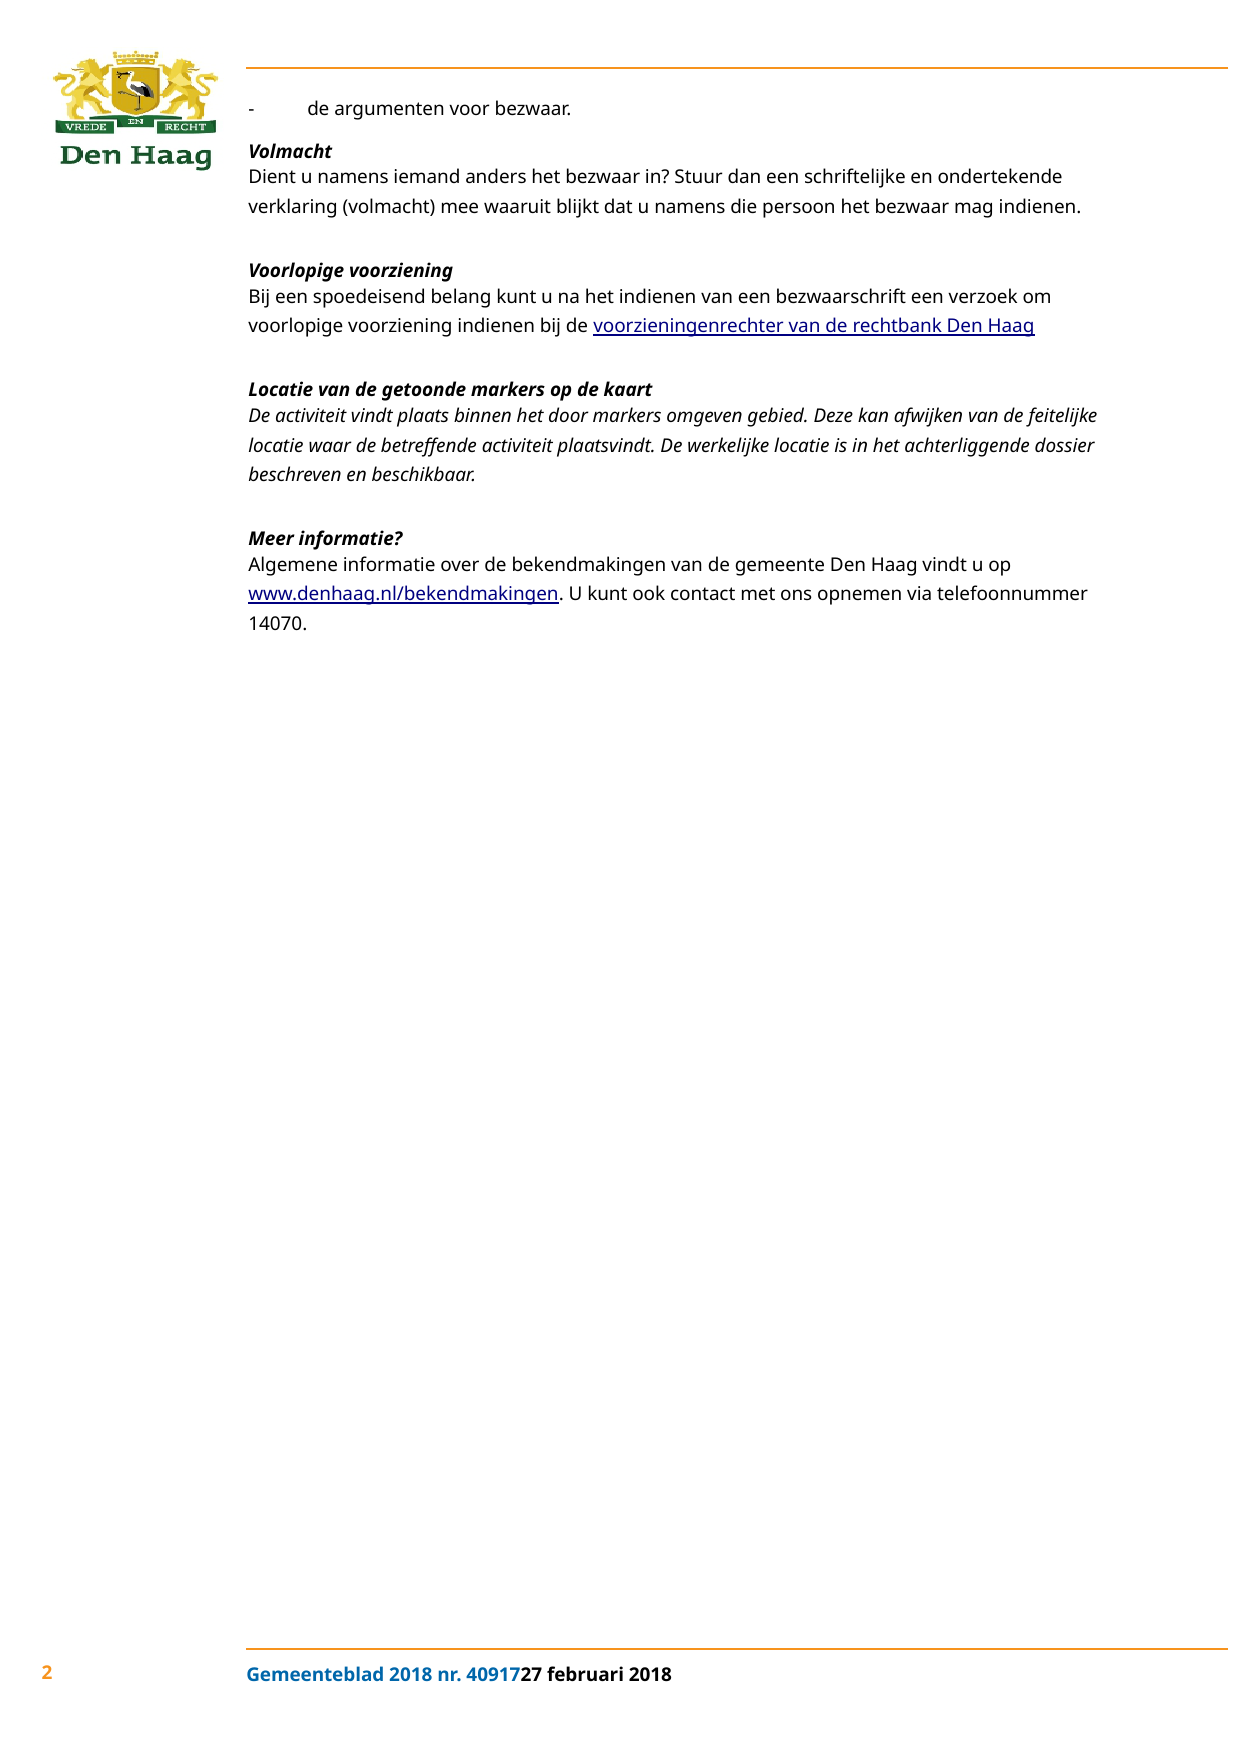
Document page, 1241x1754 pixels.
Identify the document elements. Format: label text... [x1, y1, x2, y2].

picture [41, 47, 231, 172]
text Locatie van de getoonde markers op de kaart [248, 376, 1152, 402]
text Meer informatie? [248, 525, 1152, 551]
text Bij een spoedeisend belang kunt u na het indienen van een bezwaarschrift een verzoek om voorlopige voorziening indienen bij de voorzieningenrechter van de rechtbank Den Haag [248, 283, 1152, 338]
text Volmacht [248, 138, 1152, 164]
text De activiteit vindt plaats binnen het door markers omgeven gebied. Deze kan afwijken van de feitelijke locatie waar de betreffende activiteit plaatsvindt. De werkelijke locatie is in het achterliggende dossier beschreven en beschikbaar. [248, 402, 1152, 487]
text Algemene informatie over de bekendmakingen van de gemeente Den Haag vindt u op www.denhaag.nl/bekendmakingen. U kunt ook contact met ons opnemen via telefoonnummer 14070. [248, 551, 1152, 636]
list de argumenten voor bezwaar. [248, 95, 1152, 121]
text Dient u namens iemand anders het bezwaar in? Stuur dan een schriftelijke en ondertekende verklaring (volmacht) mee waaruit blijkt dat u namens die persoon het bezwaar mag indienen. [248, 164, 1152, 219]
text Voorlopige voorziening [248, 257, 1152, 283]
